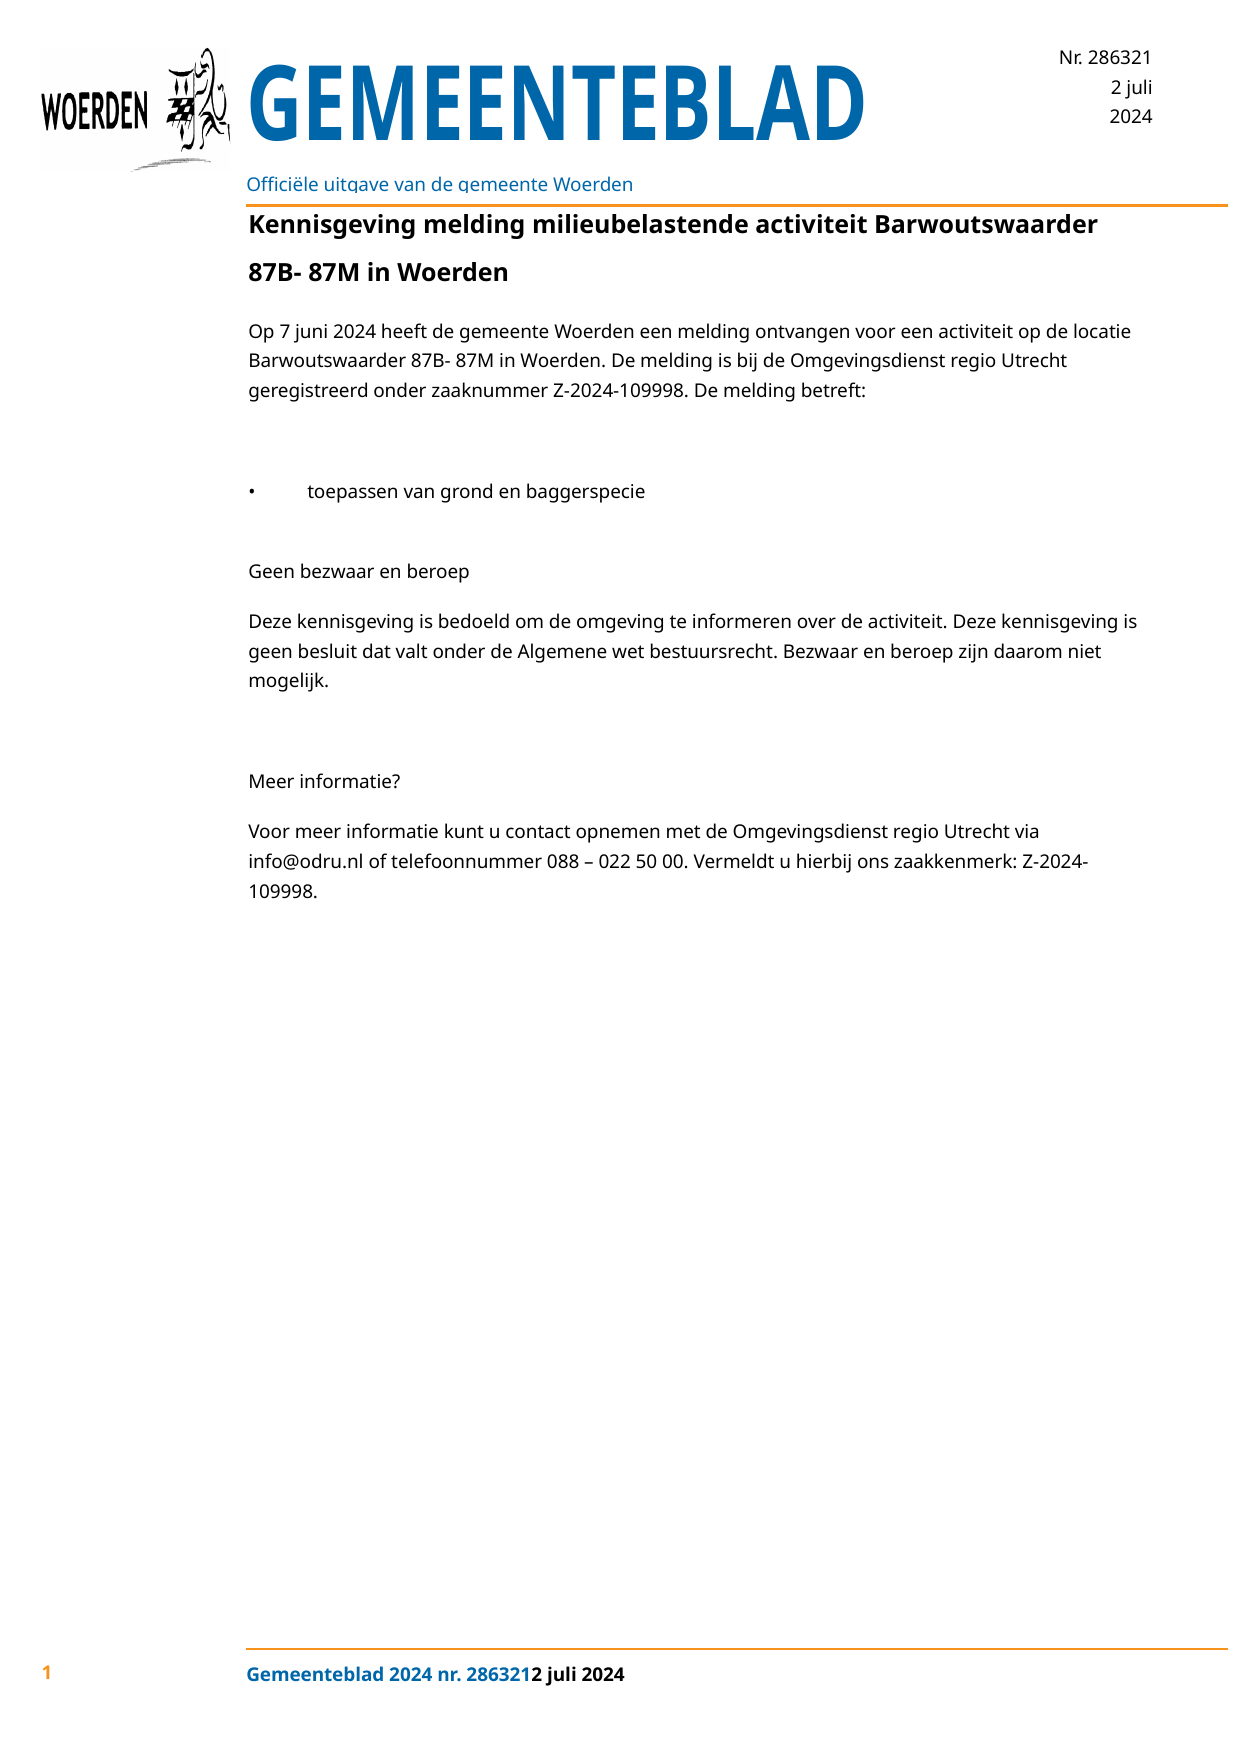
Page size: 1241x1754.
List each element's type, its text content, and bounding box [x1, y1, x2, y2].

text Geen bezwaar en beroep [248, 558, 1152, 584]
text Op 7 juni 2024 heeft de gemeente Woerden een melding ontvangen voor een activiteit op de locatie Barwoutswaarder 87B- 87M in Woerden. De melding is bij de Omgevingsdienst regio Utrecht geregistreerd onder zaaknummer Z-2024-109998. De melding betreft: [248, 318, 1152, 403]
text Voor meer informatie kunt u contact opnemen met de Omgevingsdienst regio Utrecht via info@odru.nl of telefoonnummer 088 – 022 50 00. Vermeldt u hierbij ons zaakkenmerk: Z-2024-109998. [248, 819, 1152, 904]
text Meer informatie? [248, 768, 1152, 794]
picture [41, 47, 231, 172]
list toepassen van grond en baggerspecie [248, 478, 1152, 504]
text Kennisgeving melding milieubelastende activiteit Barwoutswaarder 87B- 87M in Woerden [248, 207, 1152, 288]
text Deze kennisgeving is bedoeld om de omgeving te informeren over de activiteit. Deze kennisgeving is geen besluit dat valt onder de Algemene wet bestuursrecht. Bezwaar en beroep zijn daarom niet mogelijk. [248, 608, 1152, 693]
